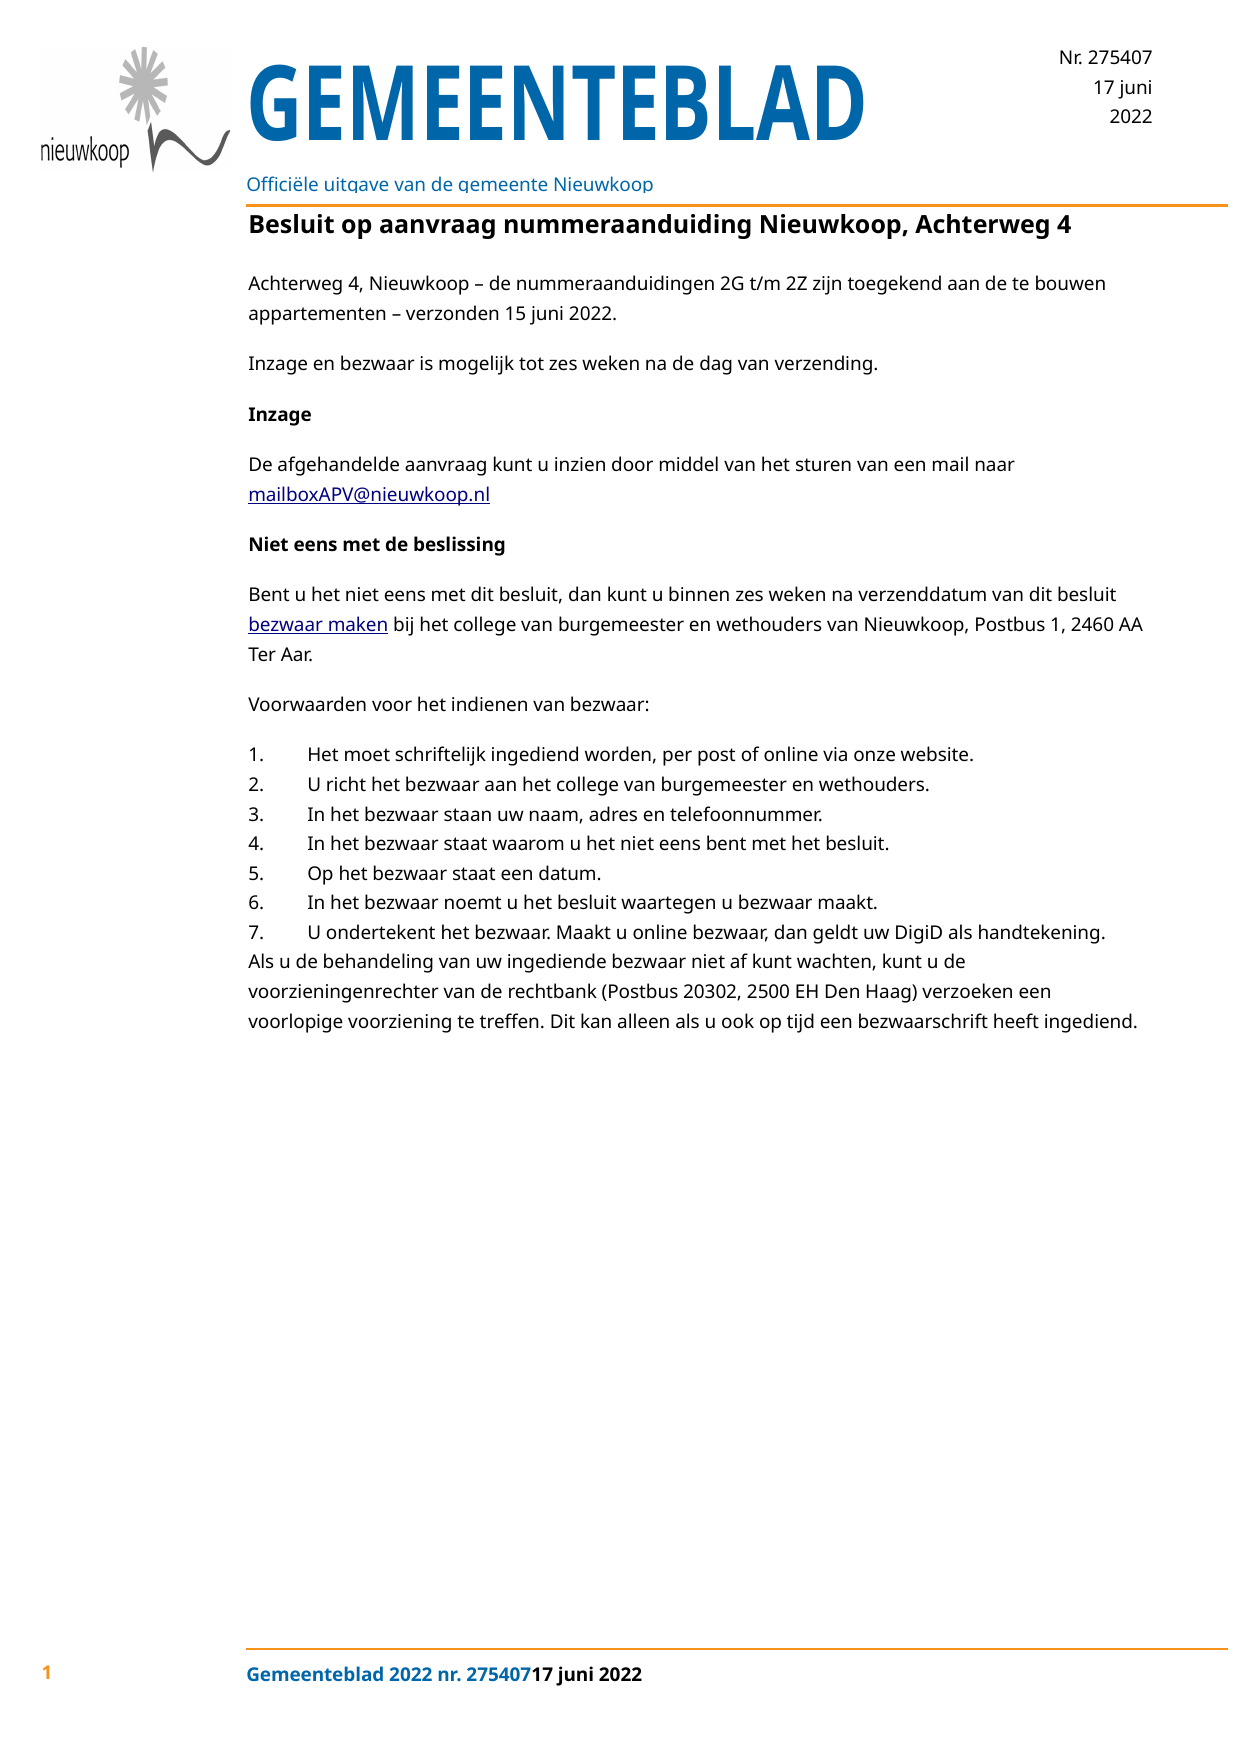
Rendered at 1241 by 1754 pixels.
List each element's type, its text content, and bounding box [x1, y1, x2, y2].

text Als u de behandeling van uw ingediende bezwaar niet af kunt wachten, kunt u de voorzieningenrechter van de rechtbank (Postbus 20302, 2500 EH Den Haag) verzoeken een voorlopige voorziening te treffen. Dit kan alleen als u ook op tijd een bezwaarschrift heeft ingediend. [248, 949, 1152, 1033]
list In het bezwaar noemt u het besluit waartegen u bezwaar maakt. [248, 889, 1152, 915]
list In het bezwaar staat waarom u het niet eens bent met het besluit. [248, 830, 1152, 856]
text Inzage en bezwaar is mogelijk tot zes weken na de dag van verzending. [248, 350, 1152, 376]
text Voorwaarden voor het indienen van bezwaar: [248, 691, 1152, 717]
list Het moet schriftelijk ingediend worden, per post of online via onze website. [248, 742, 1152, 767]
text De afgehandelde aanvraag kunt u inzien door middel van het sturen van een mail naar mailboxAPV@nieuwkoop.nl [248, 451, 1152, 506]
text Besluit op aanvraag nummeraanduiding Nieuwkoop, Achterweg 4 [248, 207, 1152, 241]
text Bent u het niet eens met dit besluit, dan kunt u binnen zes weken na verzenddatum van dit besluit bezwaar maken bij het college van burgemeester en wethouders van Nieuwkoop, Postbus 1, 2460 AA Ter Aar. [248, 582, 1152, 666]
picture [41, 47, 231, 172]
list U ondertekent het bezwaar. Maakt u online bezwaar, dan geldt uw DigiD als handtekening. [248, 919, 1152, 945]
list In het bezwaar staan uw naam, adres en telefoonnummer. [248, 801, 1152, 826]
text Achterweg 4, Nieuwkoop – de nummeraanduidingen 2G t/m 2Z zijn toegekend aan de te bouwen appartementen – verzonden 15 juni 2022. [248, 270, 1152, 326]
text Inzage [248, 401, 1152, 426]
list Op het bezwaar staat een datum. [248, 860, 1152, 886]
list U richt het bezwaar aan het college van burgemeester en wethouders. [248, 771, 1152, 797]
text Niet eens met de beslissing [248, 531, 1152, 557]
